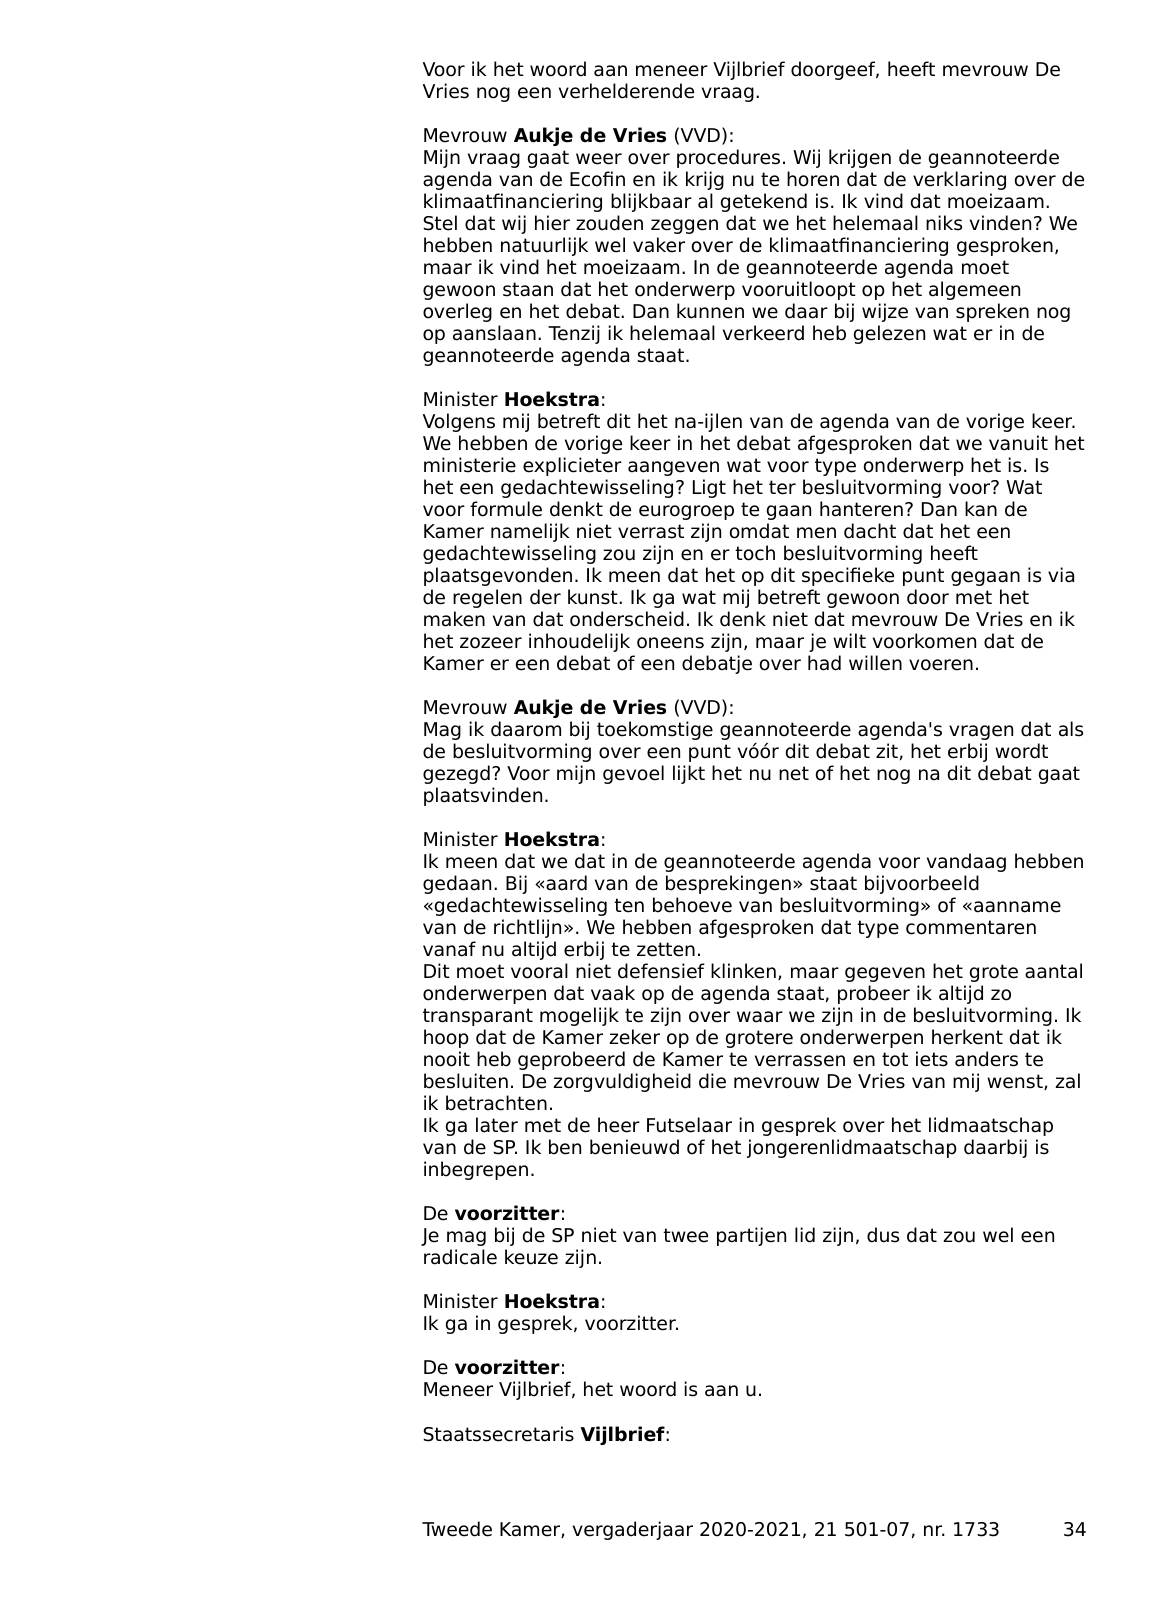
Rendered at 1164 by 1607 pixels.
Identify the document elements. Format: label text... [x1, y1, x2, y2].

text Minister Hoekstra: [422, 389, 1087, 411]
text Meneer Vijlbrief, het woord is aan u. [422, 1379, 1087, 1401]
text Dit moet vooral niet defensief klinken, maar gegeven het grote aantal onderwerpen dat vaak op de agenda staat, probeer ik altijd zo transparant mogelijk te zijn over waar we zijn in de besluitvorming. Ik hoop dat de Kamer zeker op de grotere onderwerpen herkent dat ik nooit heb geprobeerd de Kamer te verrassen en tot iets anders te besluiten. De zorgvuldigheid die mevrouw De Vries van mij wenst, zal ik betrachten. [422, 961, 1087, 1115]
text Minister Hoekstra: [422, 1291, 1087, 1313]
text De voorzitter: [422, 1357, 1087, 1379]
text Je mag bij de SP niet van twee partijen lid zijn, dus dat zou wel een radicale keuze zijn. [422, 1225, 1087, 1269]
text Ik ga later met de heer Futselaar in gesprek over het lidmaatschap van de SP. Ik ben benieuwd of het jongerenlidmaatschap daarbij is inbegrepen. [422, 1115, 1087, 1181]
text Mijn vraag gaat weer over procedures. Wij krijgen de geannoteerde agenda van de Ecofin en ik krijg nu te horen dat de verklaring over de klimaatfinanciering blijkbaar al getekend is. Ik vind dat moeizaam. Stel dat wij hier zouden zeggen dat we het helemaal niks vinden? We hebben natuurlijk wel vaker over de klimaatfinanciering gesproken, maar ik vind het moeizaam. In de geannoteerde agenda moet gewoon staan dat het onderwerp vooruitloopt op het algemeen overleg en het debat. Dan kunnen we daar bij wijze van spreken nog op aanslaan. Tenzij ik helemaal verkeerd heb gelezen wat er in de geannoteerde agenda staat. [422, 147, 1087, 367]
text Ik meen dat we dat in de geannoteerde agenda voor vandaag hebben gedaan. Bij «aard van de besprekingen» staat bijvoorbeeld «gedachtewisseling ten behoeve van besluitvorming» of «aanname van de richtlijn». We hebben afgesproken dat type commentaren vanaf nu altijd erbij te zetten. [422, 851, 1087, 961]
text Mevrouw Aukje de Vries (VVD): [422, 697, 1087, 719]
text Ik ga in gesprek, voorzitter. [422, 1313, 1087, 1335]
text Mevrouw Aukje de Vries (VVD): [422, 125, 1087, 147]
text Mag ik daarom bij toekomstige geannoteerde agenda's vragen dat als de besluitvorming over een punt vóór dit debat zit, het erbij wordt gezegd? Voor mijn gevoel lijkt het nu net of het nog na dit debat gaat plaatsvinden. [422, 719, 1087, 807]
text Voor ik het woord aan meneer Vijlbrief doorgeef, heeft mevrouw De Vries nog een verhelderende vraag. [422, 59, 1087, 103]
text Minister Hoekstra: [422, 829, 1087, 851]
text Staatssecretaris Vijlbrief: [422, 1423, 1087, 1445]
text Volgens mij betreft dit het na-ijlen van de agenda van de vorige keer. We hebben de vorige keer in het debat afgesproken dat we vanuit het ministerie explicieter aangeven wat voor type onderwerp het is. Is het een gedachtewisseling? Ligt het ter besluitvorming voor? Wat voor formule denkt de eurogroep te gaan hanteren? Dan kan de Kamer namelijk niet verrast zijn omdat men dacht dat het een gedachtewisseling zou zijn en er toch besluitvorming heeft plaatsgevonden. Ik meen dat het op dit specifieke punt gegaan is via de regelen der kunst. Ik ga wat mij betreft gewoon door met het maken van dat onderscheid. Ik denk niet dat mevrouw De Vries en ik het zozeer inhoudelijk oneens zijn, maar je wilt voorkomen dat de Kamer er een debat of een debatje over had willen voeren. [422, 411, 1087, 675]
text De voorzitter: [422, 1203, 1087, 1225]
